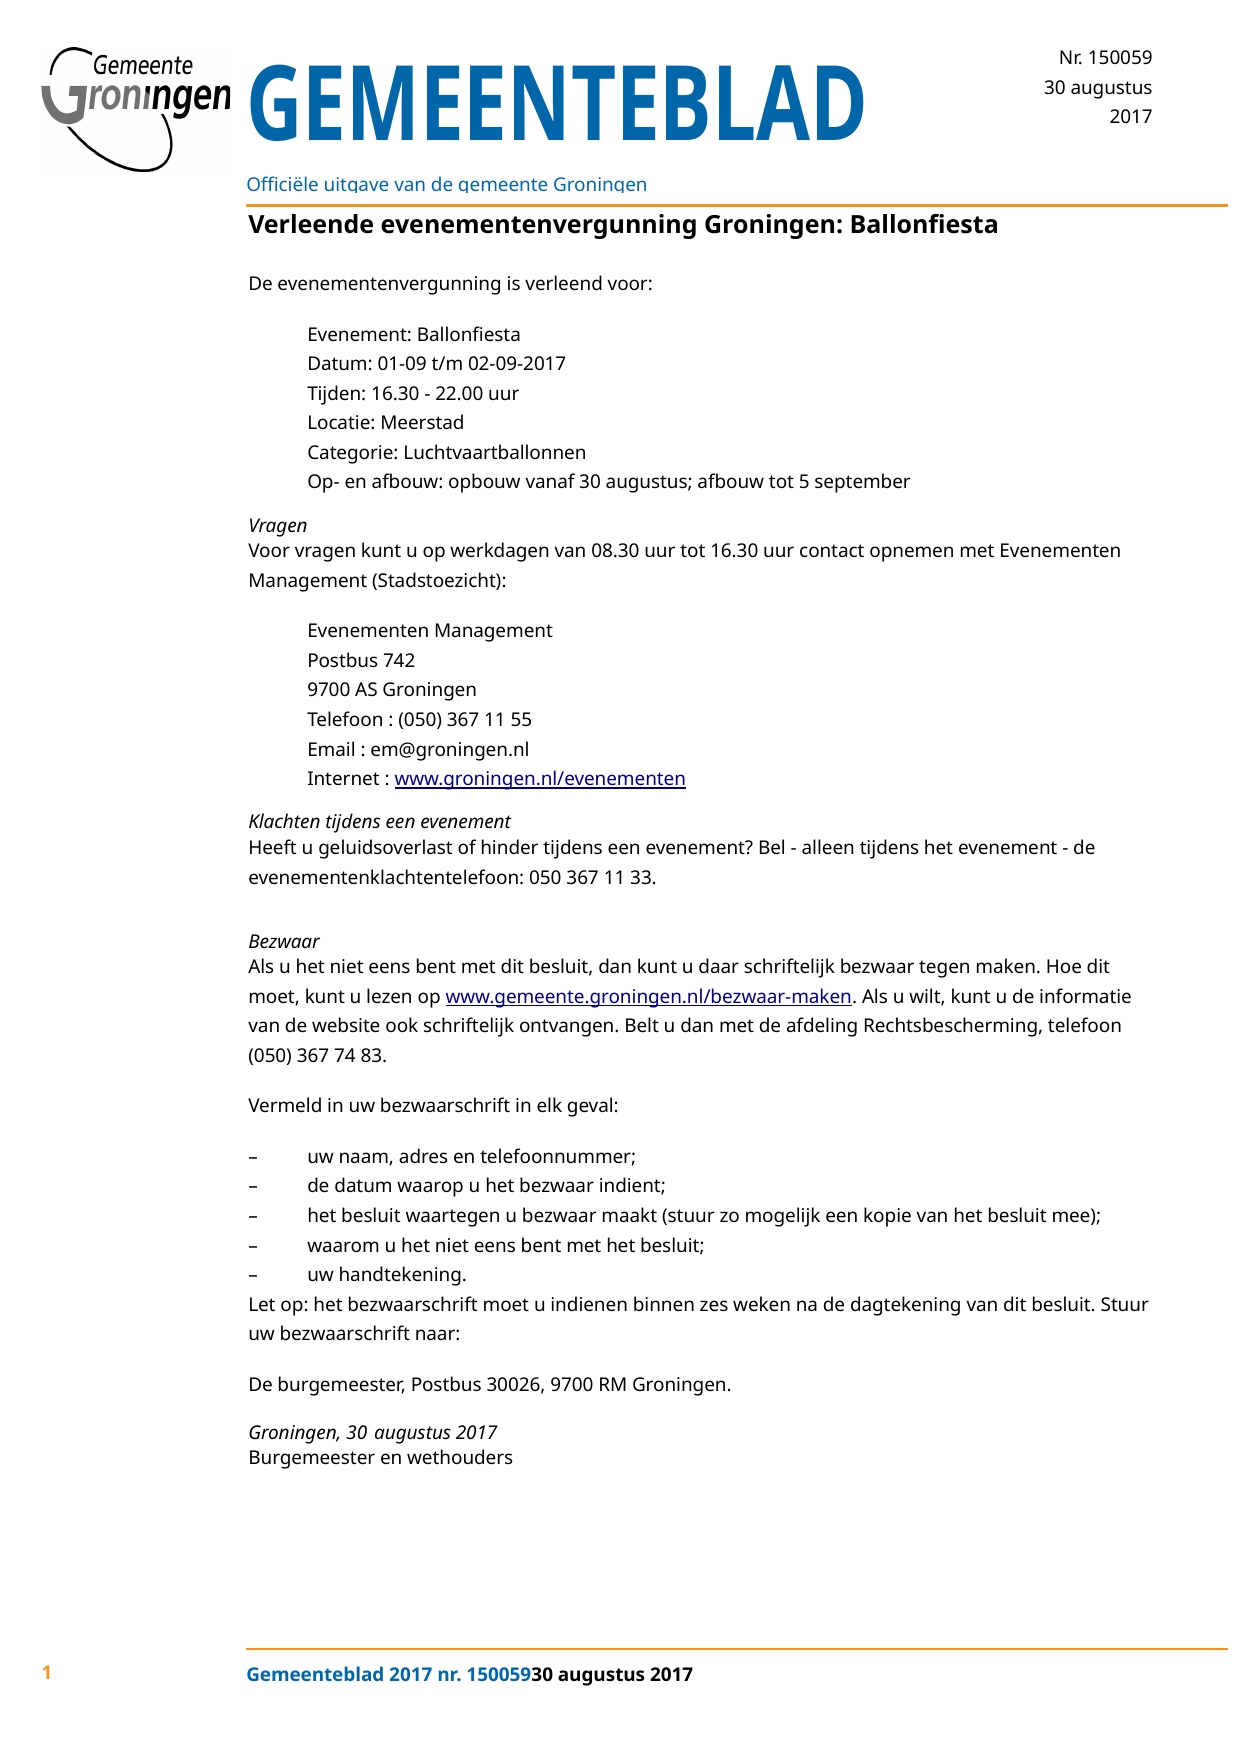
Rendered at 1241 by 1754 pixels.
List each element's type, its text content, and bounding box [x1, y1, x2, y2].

text Bezwaar [248, 928, 1152, 953]
text De burgemeester, Postbus 30026, 9700 RM Groningen. [248, 1371, 1152, 1397]
list Evenement: Ballonfiesta [248, 321, 1152, 346]
list Telefoon : (050) 367 11 55 [248, 706, 1152, 732]
text Vragen [248, 512, 1152, 537]
text Klachten tijdens een evenement [248, 808, 1152, 834]
text Groningen, 30 augustus 2017 [248, 1419, 1152, 1444]
list de datum waarop u het bezwaar indient; [248, 1173, 1152, 1198]
list 9700 AS Groningen [248, 677, 1152, 702]
list Locatie: Meerstad [248, 409, 1152, 435]
list Evenementen Management [248, 617, 1152, 643]
list Tijden: 16.30 - 22.00 uur [248, 380, 1152, 406]
text Als u het niet eens bent met dit besluit, dan kunt u daar schriftelijk bezwaar tegen maken. Hoe dit moet, kunt u lezen op www.gemeente.groningen.nl/bezwaar-maken. Als u wilt, kunt u de informatie van de website ook schriftelijk ontvangen. Belt u dan met de afdeling Rechtsbescherming, telefoon (050) 367 74 83. [248, 953, 1152, 1068]
list Email : em@groningen.nl [248, 736, 1152, 762]
text Burgemeester en wethouders [248, 1444, 1152, 1470]
list Internet : www.groningen.nl/evenementen [248, 765, 1152, 791]
text Voor vragen kunt u op werkdagen van 08.30 uur tot 16.30 uur contact opnemen met Evenementen Management (Stadstoezicht): [248, 537, 1152, 593]
list het besluit waartegen u bezwaar maakt (stuur zo mogelijk een kopie van het besluit mee); [248, 1202, 1152, 1228]
picture [41, 47, 231, 172]
list uw handtekening. [248, 1261, 1152, 1287]
list Categorie: Luchtvaartballonnen [248, 439, 1152, 465]
text Let op: het bezwaarschrift moet u indienen binnen zes weken na de dagtekening van dit besluit. Stuur uw bezwaarschrift naar: [248, 1291, 1152, 1346]
text Heeft u geluidsoverlast of hinder tijdens een evenement? Bel - alleen tijdens het evenement - de evenementenklachtentelefoon: 050 367 11 33. [248, 834, 1152, 889]
list Postbus 742 [248, 647, 1152, 673]
list Datum: 01-09 t/m 02-09-2017 [248, 350, 1152, 376]
list uw naam, adres en telefoonnummer; [248, 1143, 1152, 1169]
list waarom u het niet eens bent met het besluit; [248, 1232, 1152, 1258]
text Vermeld in uw bezwaarschrift in elk geval: [248, 1093, 1152, 1118]
text Verleende evenementenvergunning Groningen: Ballonfiesta [248, 207, 1152, 241]
text De evenementenvergunning is verleend voor: [248, 270, 1152, 296]
list Op- en afbouw: opbouw vanaf 30 augustus; afbouw tot 5 september [248, 469, 1152, 494]
